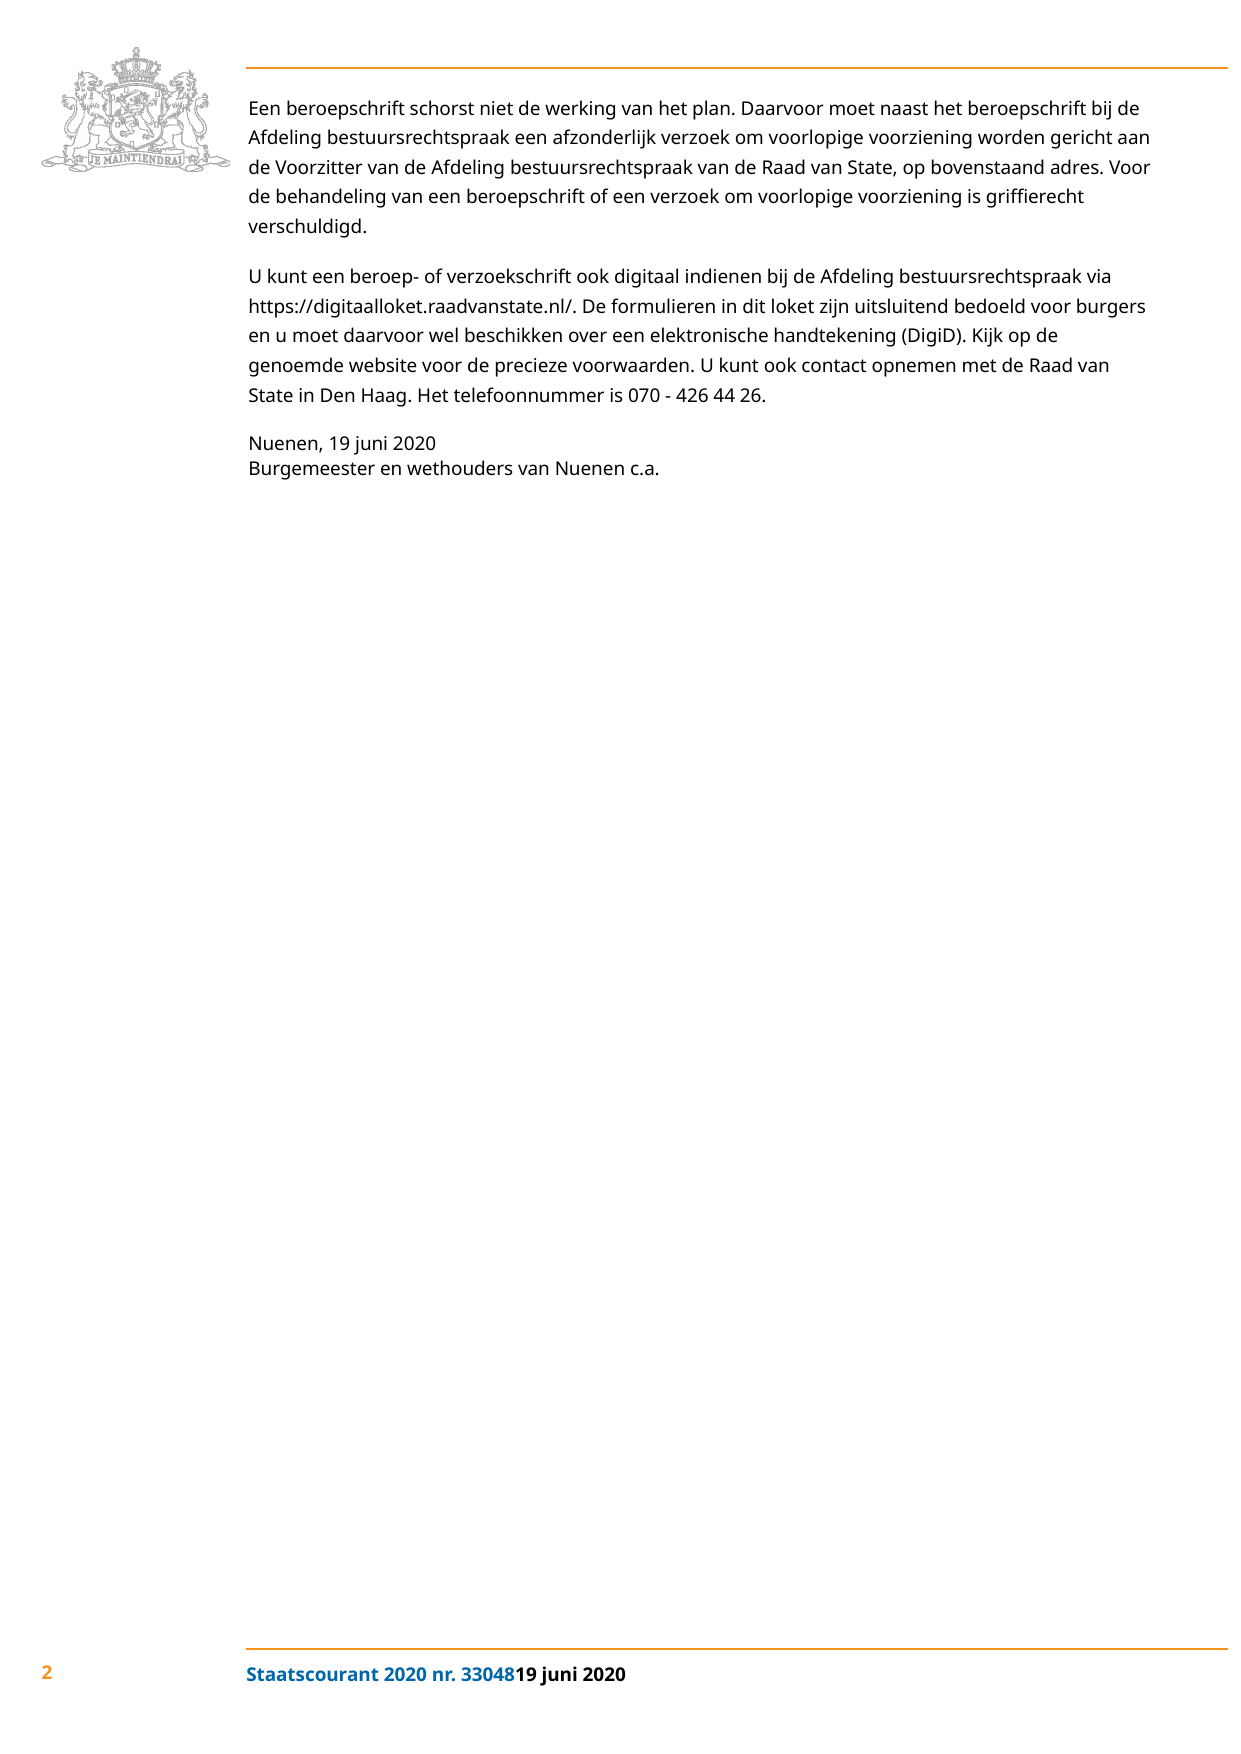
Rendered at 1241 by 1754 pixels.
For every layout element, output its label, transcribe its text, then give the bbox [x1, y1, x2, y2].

text Nuenen, 19 juni 2020 [248, 430, 1152, 455]
picture [41, 47, 231, 172]
text U kunt een beroep- of verzoekschrift ook digitaal indienen bij de Afdeling bestuursrechtspraak via https://digitaalloket.raadvanstate.nl/. De formulieren in dit loket zijn uitsluitend bedoeld voor burgers en u moet daarvoor wel beschikken over een elektronische handtekening (DigiD). Kijk op de genoemde website voor de precieze voorwaarden. U kunt ook contact opnemen met de Raad van State in Den Haag. Het telefoonnummer is 070 - 426 44 26. [248, 263, 1152, 408]
text Burgemeester en wethouders van Nuenen c.a. [248, 455, 1152, 481]
text Een beroepschrift schorst niet de werking van het plan. Daarvoor moet naast het beroepschrift bij de Afdeling bestuursrechtspraak een afzonderlijk verzoek om voorlopige voorziening worden gericht aan de Voorzitter van de Afdeling bestuursrechtspraak van de Raad van State, op bovenstaand adres. Voor de behandeling van een beroepschrift of een verzoek om voorlopige voorziening is griffierecht verschuldigd. [248, 95, 1152, 239]
